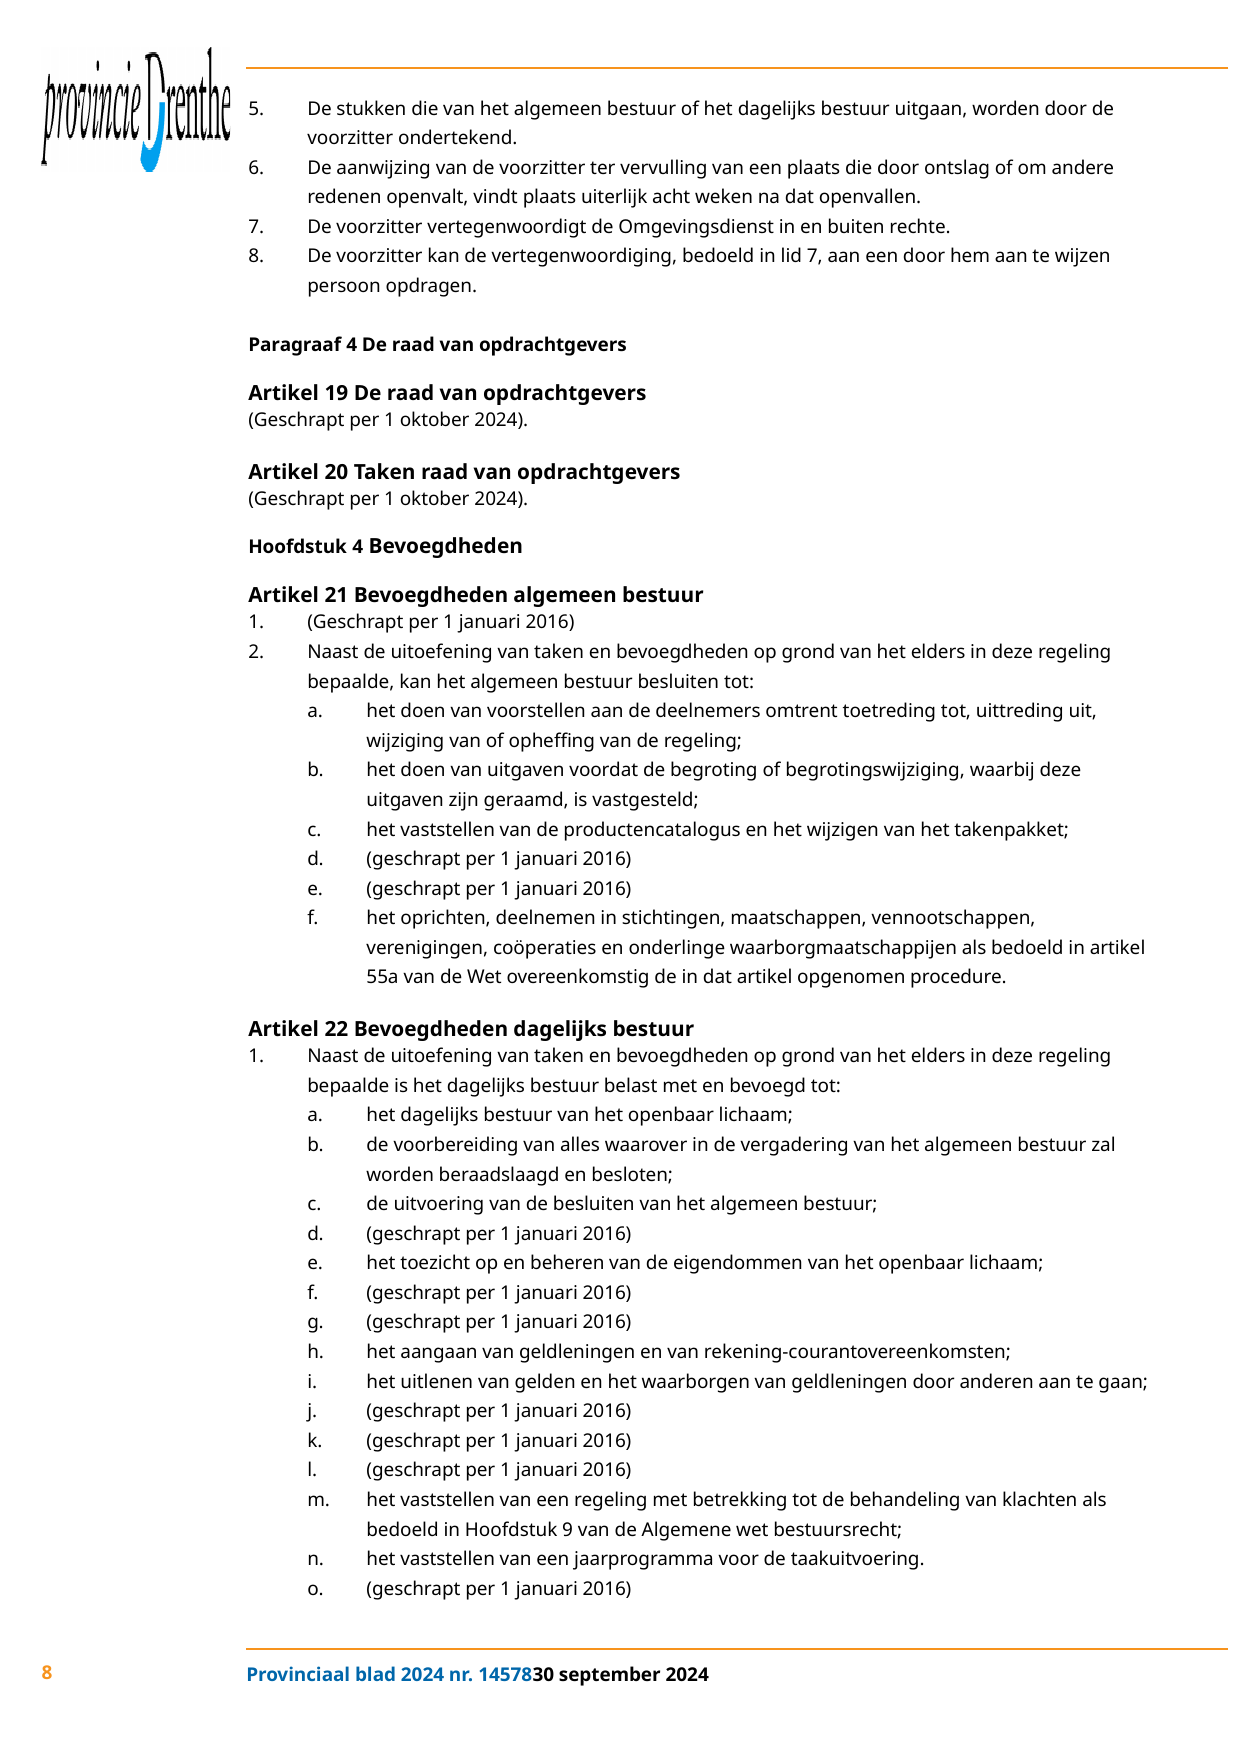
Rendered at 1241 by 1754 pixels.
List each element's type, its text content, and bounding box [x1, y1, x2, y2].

list (geschrapt per 1 januari 2016) [307, 1427, 1152, 1453]
list (geschrapt per 1 januari 2016) [307, 1220, 1152, 1246]
list het toezicht op en beheren van de eigendommen van het openbaar lichaam; [307, 1249, 1152, 1275]
list het oprichten, deelnemen in stichtingen, maatschappen, vennootschappen, verenigingen, coöperaties en onderlinge waarborgmaatschappijen als bedoeld in artikel 55a van de Wet overeenkomstig de in dat artikel opgenomen procedure. [307, 904, 1152, 989]
list het aangaan van geldleningen en van rekening-courantovereenkomsten; [307, 1338, 1152, 1364]
list (geschrapt per 1 januari 2016) [307, 1575, 1152, 1601]
list (geschrapt per 1 januari 2016) [307, 1279, 1152, 1305]
list (geschrapt per 1 januari 2016) [307, 845, 1152, 871]
text Hoofdstuk 4 Bevoegdheden [248, 531, 1152, 559]
list (geschrapt per 1 januari 2016) [307, 1457, 1152, 1482]
list de uitvoering van de besluiten van het algemeen bestuur; [307, 1190, 1152, 1216]
list Naast de uitoefening van taken en bevoegdheden op grond van het elders in deze regeling bepaalde, kan het algemeen bestuur besluiten tot: [248, 638, 1152, 693]
list het doen van uitgaven voordat de begroting of begrotingswijziging, waarbij deze uitgaven zijn geraamd, is vastgesteld; [307, 757, 1152, 812]
list het dagelijks bestuur van het openbaar lichaam; [307, 1102, 1152, 1127]
list De voorzitter kan de vertegenwoordiging, bedoeld in lid 7, aan een door hem aan te wijzen persoon opdragen. [248, 243, 1152, 298]
text Artikel 19 De raad van opdrachtgevers [248, 378, 1152, 406]
text Artikel 22 Bevoegdheden dagelijks bestuur [248, 1014, 1152, 1042]
list het doen van voorstellen aan de deelnemers omtrent toetreding tot, uittreding uit, wijziging van of opheffing van de regeling; [307, 697, 1152, 753]
text Artikel 20 Taken raad van opdrachtgevers [248, 457, 1152, 485]
list (geschrapt per 1 januari 2016) [307, 1309, 1152, 1334]
list (geschrapt per 1 januari 2016) [307, 875, 1152, 901]
text (Geschrapt per 1 oktober 2024). [248, 485, 1152, 511]
list (Geschrapt per 1 januari 2016) [248, 609, 1152, 634]
list De aanwijzing van de voorzitter ter vervulling van een plaats die door ontslag of om andere redenen openvalt, vindt plaats uiterlijk acht weken na dat openvallen. [248, 154, 1152, 209]
list het vaststellen van de productencatalogus en het wijzigen van het takenpakket; [307, 816, 1152, 841]
list (geschrapt per 1 januari 2016) [307, 1397, 1152, 1423]
list De stukken die van het algemeen bestuur of het dagelijks bestuur uitgaan, worden door de voorzitter ondertekend. [248, 95, 1152, 150]
text Artikel 21 Bevoegdheden algemeen bestuur [248, 580, 1152, 609]
text (Geschrapt per 1 oktober 2024). [248, 406, 1152, 432]
list het vaststellen van een jaarprogramma voor de taakuitvoering. [307, 1545, 1152, 1571]
list de voorbereiding van alles waarover in de vergadering van het algemeen bestuur zal worden beraadslaagd en besloten; [307, 1131, 1152, 1187]
list het uitlenen van gelden en het waarborgen van geldleningen door anderen aan te gaan; [307, 1368, 1152, 1394]
list Naast de uitoefening van taken en bevoegdheden op grond van het elders in deze regeling bepaalde is het dagelijks bestuur belast met en bevoegd tot: [248, 1042, 1152, 1098]
text Paragraaf 4 De raad van opdrachtgevers [248, 331, 1152, 357]
list het vaststellen van een regeling met betrekking tot de behandeling van klachten als bedoeld in Hoofdstuk 9 van de Algemene wet bestuursrecht; [307, 1486, 1152, 1542]
list De voorzitter vertegenwoordigt de Omgevingsdienst in en buiten rechte. [248, 213, 1152, 239]
picture [41, 47, 231, 172]
